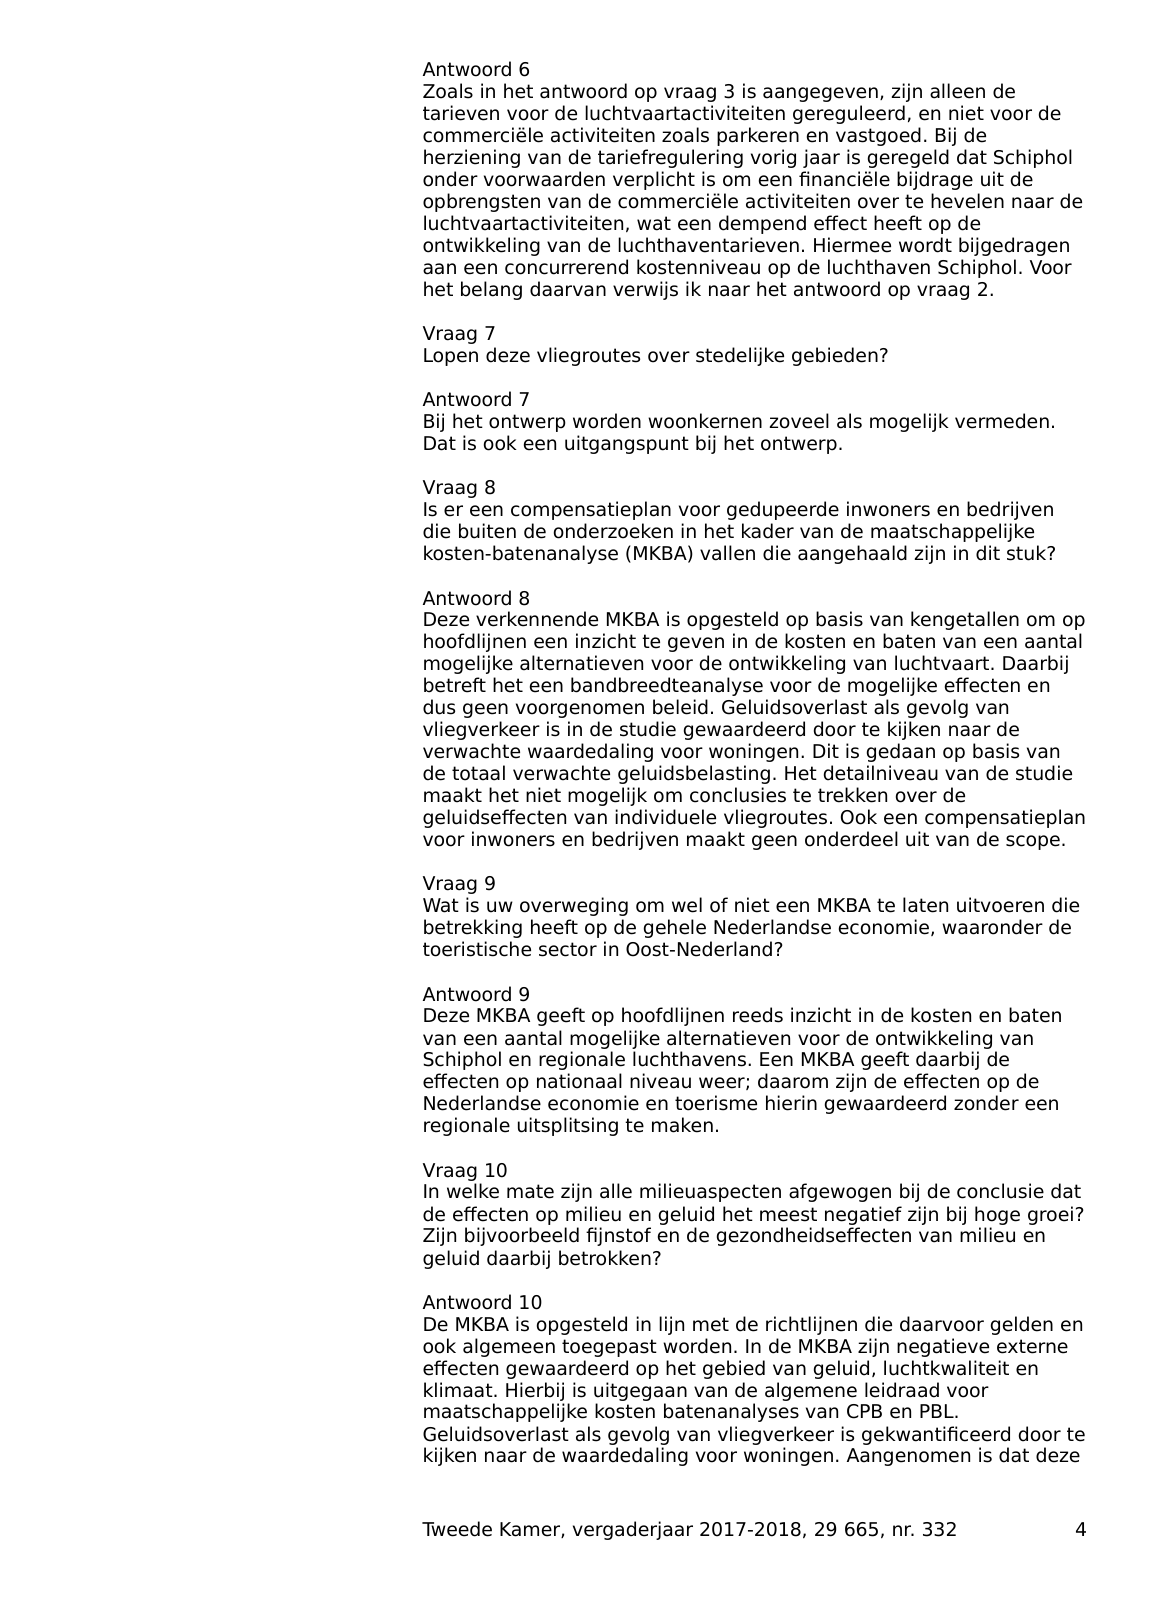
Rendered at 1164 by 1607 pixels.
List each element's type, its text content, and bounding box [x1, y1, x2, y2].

text In welke mate zijn alle milieuaspecten afgewogen bij de conclusie dat de effecten op milieu en geluid het meest negatief zijn bij hoge groei? Zijn bijvoorbeeld fijnstof en de gezondheidseffecten van milieu en geluid daarbij betrokken? [422, 1181, 1087, 1269]
text Is er een compensatieplan voor gedupeerde inwoners en bedrijven die buiten de onderzoeken in het kader van de maatschappelijke kosten-batenanalyse (MKBA) vallen die aangehaald zijn in dit stuk? [422, 499, 1087, 565]
text Antwoord 6 [422, 59, 1087, 81]
text De MKBA is opgesteld in lijn met de richtlijnen die daarvoor gelden en ook algemeen toegepast worden. In de MKBA zijn negatieve externe effecten gewaardeerd op het gebied van geluid, luchtkwaliteit en klimaat. Hierbij is uitgegaan van de algemene leidraad voor maatschappelijke kosten batenanalyses van CPB en PBL. Geluidsoverlast als gevolg van vliegverkeer is gekwantificeerd door te kijken naar de waardedaling voor woningen. Aangenomen is dat deze [422, 1313, 1087, 1467]
text Vraag 8 [422, 477, 1087, 499]
text Antwoord 8 [422, 587, 1087, 609]
text Deze verkennende MKBA is opgesteld op basis van kengetallen om op hoofdlijnen een inzicht te geven in de kosten en baten van een aantal mogelijke alternatieven voor de ontwikkeling van luchtvaart. Daarbij betreft het een bandbreedteanalyse voor de mogelijke effecten en dus geen voorgenomen beleid. Geluidsoverlast als gevolg van vliegverkeer is in de studie gewaardeerd door te kijken naar de verwachte waardedaling voor woningen. Dit is gedaan op basis van de totaal verwachte geluidsbelasting. Het detailniveau van de studie maakt het niet mogelijk om conclusies te trekken over de geluidseffecten van individuele vliegroutes. Ook een compensatieplan voor inwoners en bedrijven maakt geen onderdeel uit van de scope. [422, 609, 1087, 851]
text Vraag 10 [422, 1159, 1087, 1181]
text Wat is uw overweging om wel of niet een MKBA te laten uitvoeren die betrekking heeft op de gehele Nederlandse economie, waaronder de toeristische sector in Oost-Nederland? [422, 895, 1087, 961]
text Zoals in het antwoord op vraag 3 is aangegeven, zijn alleen de tarieven voor de luchtvaartactiviteiten gereguleerd, en niet voor de commerciële activiteiten zoals parkeren en vastgoed. Bij de herziening van de tariefregulering vorig jaar is geregeld dat Schiphol onder voorwaarden verplicht is om een financiële bijdrage uit de opbrengsten van de commerciële activiteiten over te hevelen naar de luchtvaartactiviteiten, wat een dempend effect heeft op de ontwikkeling van de luchthaventarieven. Hiermee wordt bijgedragen aan een concurrerend kostenniveau op de luchthaven Schiphol. Voor het belang daarvan verwijs ik naar het antwoord op vraag 2. [422, 81, 1087, 301]
text Antwoord 9 [422, 983, 1087, 1005]
text Lopen deze vliegroutes over stedelijke gebieden? [422, 345, 1087, 367]
text Vraag 9 [422, 873, 1087, 895]
text Deze MKBA geeft op hoofdlijnen reeds inzicht in de kosten en baten van een aantal mogelijke alternatieven voor de ontwikkeling van Schiphol en regionale luchthavens. Een MKBA geeft daarbij de effecten op nationaal niveau weer; daarom zijn de effecten op de Nederlandse economie en toerisme hierin gewaardeerd zonder een regionale uitsplitsing te maken. [422, 1005, 1087, 1137]
text Bij het ontwerp worden woonkernen zoveel als mogelijk vermeden. Dat is ook een uitgangspunt bij het ontwerp. [422, 411, 1087, 455]
text Vraag 7 [422, 323, 1087, 345]
text Antwoord 10 [422, 1292, 1087, 1313]
text Antwoord 7 [422, 389, 1087, 411]
